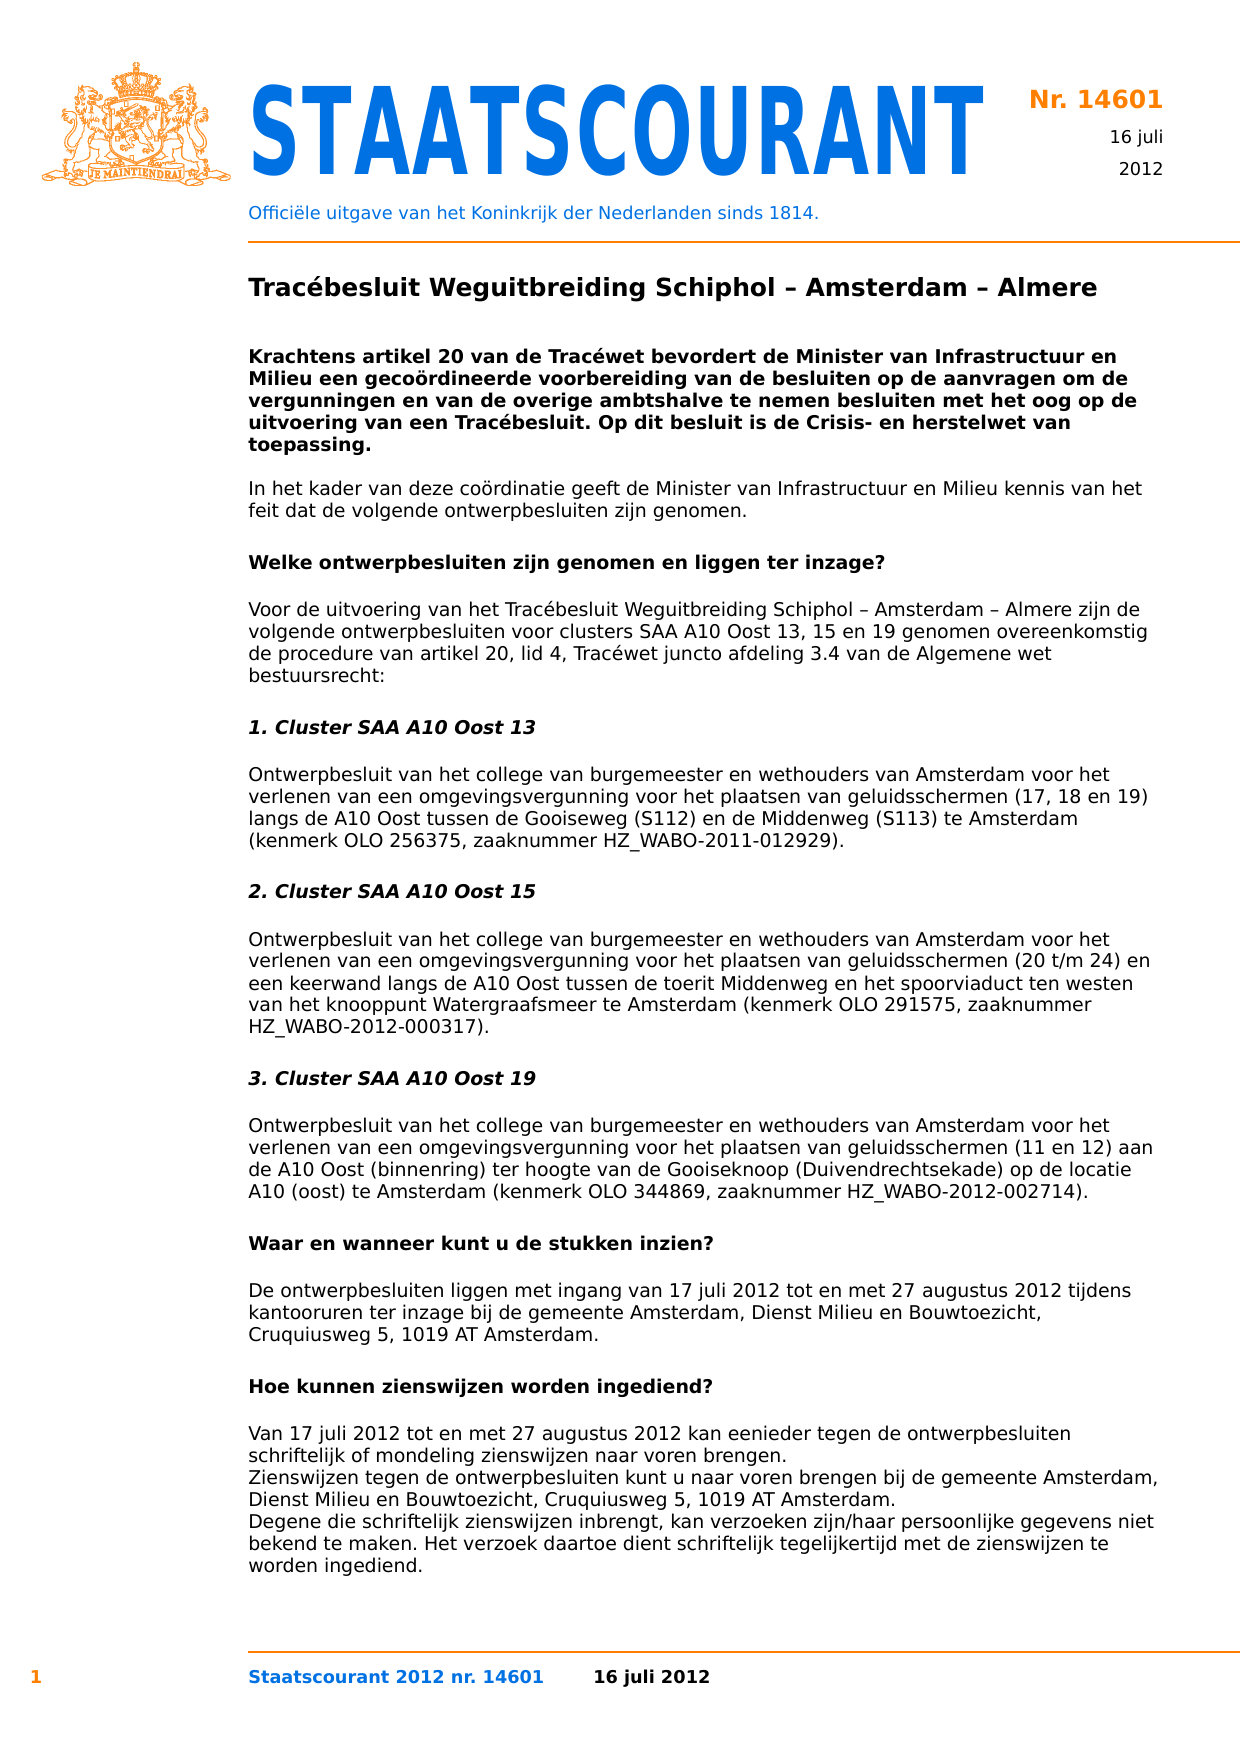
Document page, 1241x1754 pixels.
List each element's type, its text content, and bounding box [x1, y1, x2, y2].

text Voor de uitvoering van het Tracébesluit Weguitbreiding Schiphol – Amsterdam – Almere zijn de volgende ontwerpbesluiten voor clusters SAA A10 Oost 13, 15 en 19 genomen overeenkomstig de procedure van artikel 20, lid 4, Tracéwet juncto afdeling 3.4 van de Algemene wet bestuursrecht: [248, 599, 1163, 687]
table_header [25, 62, 248, 241]
text Ontwerpbesluit van het college van burgemeester en wethouders van Amsterdam voor het verlenen van een omgevingsvergunning voor het plaatsen van geluidsschermen (17, 18 en 19) langs de A10 Oost tussen de Gooiseweg (S112) en de Middenweg (S113) te Amsterdam (kenmerk OLO 256375, zaaknummer HZ_WABO-2011-012929). [248, 763, 1163, 851]
text In het kader van deze coördinatie geeft de Minister van Infrastructuur en Milieu kennis van het feit dat de volgende ontwerpbesluiten zijn genomen. [248, 478, 1163, 522]
subtitle 1. Cluster SAA A10 Oost 13 [248, 717, 1163, 738]
subtitle Welke ontwerpbesluiten zijn genomen en liggen ter inzage? [248, 552, 1163, 574]
table_cell 16 juli [998, 121, 1240, 153]
picture [41, 62, 231, 186]
subtitle Tracébesluit Weguitbreiding Schiphol – Amsterdam – Almere [248, 273, 1163, 302]
text Ontwerpbesluit van het college van burgemeester en wethouders van Amsterdam voor het verlenen van een omgevingsvergunning voor het plaatsen van geluidsschermen (20 t/m 24) en een keerwand langs de A10 Oost tussen de toerit Middenweg en het spoorviaduct ten westen van het knooppunt Watergraafsmeer te Amsterdam (kenmerk OLO 291575, zaaknummer HZ_WABO-2012-000317). [248, 928, 1163, 1038]
subtitle Hoe kunnen zienswijzen worden ingediend? [248, 1376, 1163, 1398]
text Degene die schriftelijk zienswijzen inbrengt, kan verzoeken zijn/haar persoonlijke gegevens niet bekend te maken. Het verzoek daartoe dient schriftelijk tegelijkertijd met de zienswijzen te worden ingediend. [248, 1511, 1163, 1577]
subtitle 2. Cluster SAA A10 Oost 15 [248, 881, 1163, 903]
text Van 17 juli 2012 tot en met 27 augustus 2012 kan eenieder tegen de ontwerpbesluiten schriftelijk of mondeling zienswijzen naar voren brengen. [248, 1423, 1163, 1467]
text Krachtens artikel 20 van de Tracéwet bevordert de Minister van Infrastructuur en Milieu een gecoördineerde voorbereiding van de besluiten op de aanvragen om de vergunningen en van de overige ambtshalve te nemen besluiten met het oog op de uitvoering van een Tracébesluit. Op dit besluit is de Crisis- en herstelwet van toepassing. [248, 346, 1163, 456]
subtitle Waar en wanneer kunt u de stukken inzien? [248, 1233, 1163, 1255]
subtitle 3. Cluster SAA A10 Oost 19 [248, 1068, 1163, 1090]
text Ontwerpbesluit van het college van burgemeester en wethouders van Amsterdam voor het verlenen van een omgevingsvergunning voor het plaatsen van geluidsschermen (11 en 12) aan de A10 Oost (binnenring) ter hoogte van de Gooiseknoop (Duivendrechtsekade) op de locatie A10 (oost) te Amsterdam (kenmerk OLO 344869, zaaknummer HZ_WABO-2012-002714). [248, 1115, 1163, 1203]
table_header Nr. 14601 [998, 62, 1240, 121]
table_cell Officiële uitgave van het Koninkrijk der Nederlanden sinds 1814. [248, 203, 1240, 241]
text De ontwerpbesluiten liggen met ingang van 17 juli 2012 tot en met 27 augustus 2012 tijdens kantooruren ter inzage bij de gemeente Amsterdam, Dienst Milieu en Bouwtoezicht, Cruquiusweg 5, 1019 AT Amsterdam. [248, 1280, 1163, 1346]
text Zienswijzen tegen de ontwerpbesluiten kunt u naar voren brengen bij de gemeente Amsterdam, Dienst Milieu en Bouwtoezicht, Cruquiusweg 5, 1019 AT Amsterdam. [248, 1467, 1163, 1511]
table_header STAATSCOURANT [248, 62, 998, 203]
table_cell 2012 [998, 153, 1240, 203]
